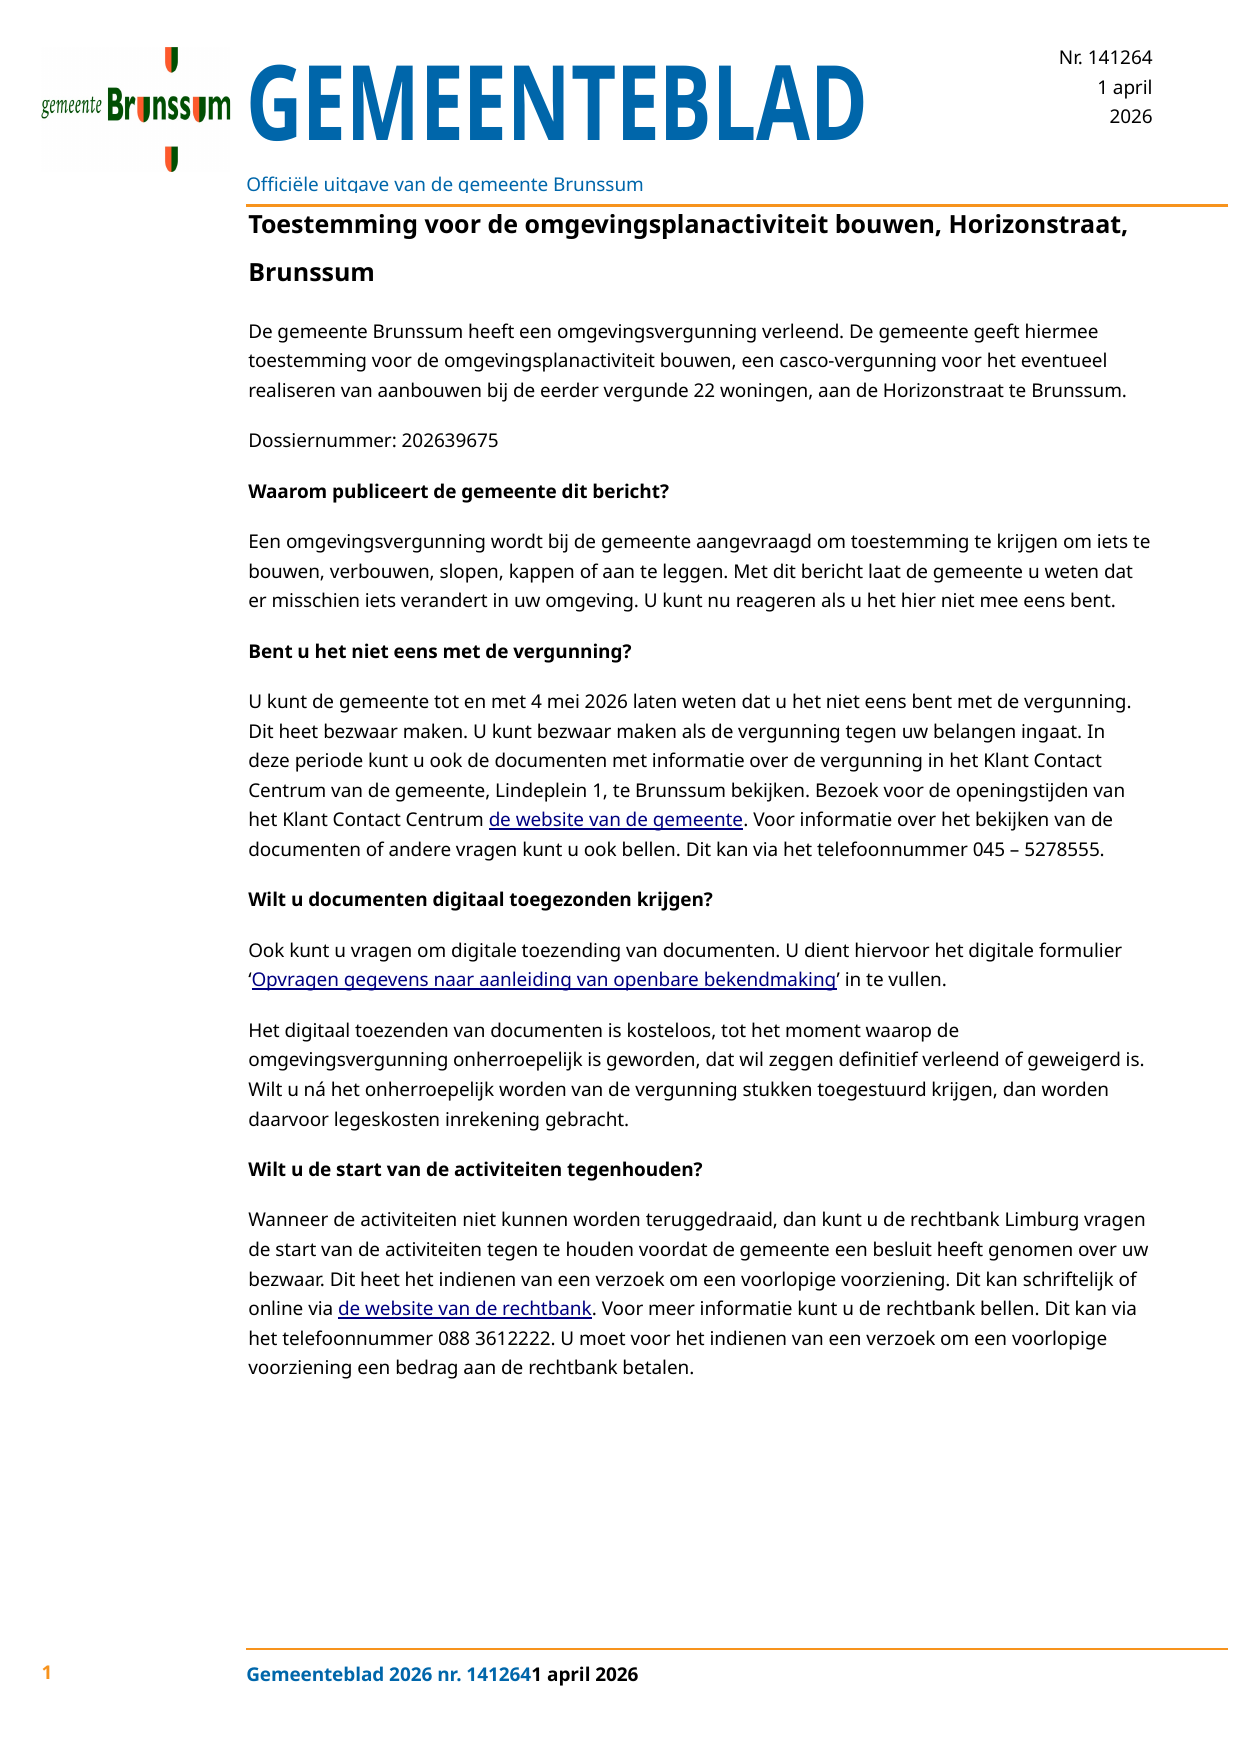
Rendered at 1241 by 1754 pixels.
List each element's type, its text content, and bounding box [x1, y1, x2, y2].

text Toestemming voor de omgevingsplanactiviteit bouwen, Horizonstraat, Brunssum [248, 207, 1152, 288]
text Waarom publiceert de gemeente dit bericht? [248, 478, 1152, 504]
text Ook kunt u vragen om digitale toezending van documenten. U dient hiervoor het digitale formulier ‘Opvragen gegevens naar aanleiding van openbare bekendmaking’ in te vullen. [248, 937, 1152, 992]
text U kunt de gemeente tot en met 4 mei 2026 laten weten dat u het niet eens bent met de vergunning. Dit heet bezwaar maken. U kunt bezwaar maken als de vergunning tegen uw belangen ingaat. In deze periode kunt u ook de documenten met informatie over de vergunning in het Klant Contact Centrum van de gemeente, Lindeplein 1, te Brunssum bekijken. Bezoek voor de openingstijden van het Klant Contact Centrum de website van de gemeente. Voor informatie over het bekijken van de documenten of andere vragen kunt u ook bellen. Dit kan via het telefoonnummer 045 – 5278555. [248, 688, 1152, 862]
picture [41, 47, 231, 172]
text Wilt u de start van de activiteiten tegenhouden? [248, 1156, 1152, 1182]
text Wilt u documenten digitaal toegezonden krijgen? [248, 887, 1152, 912]
text Wanneer de activiteiten niet kunnen worden teruggedraaid, dan kunt u de rechtbank Limburg vragen de start van de activiteiten tegen te houden voordat de gemeente een besluit heeft genomen over uw bezwaar. Dit heet het indienen van een verzoek om een voorlopige voorziening. Dit kan schriftelijk of online via de website van de rechtbank. Voor meer informatie kunt u de rechtbank bellen. Dit kan via het telefoonnummer 088 3612222. U moet voor het indienen van een verzoek om een voorlopige voorziening een bedrag aan de rechtbank betalen. [248, 1207, 1152, 1380]
text Dossiernummer: 202639675 [248, 427, 1152, 453]
text Een omgevingsvergunning wordt bij de gemeente aangevraagd om toestemming te krijgen om iets te bouwen, verbouwen, slopen, kappen of aan te leggen. Met dit bericht laat de gemeente u weten dat er misschien iets verandert in uw omgeving. U kunt nu reageren als u het hier niet mee eens bent. [248, 528, 1152, 613]
text Bent u het niet eens met de vergunning? [248, 638, 1152, 664]
text Het digitaal toezenden van documenten is kosteloos, tot het moment waarop de omgevingsvergunning onherroepelijk is geworden, dat wil zeggen definitief verleend of geweigerd is. Wilt u ná het onherroepelijk worden van de vergunning stukken toegestuurd krijgen, dan worden daarvoor legeskosten inrekening gebracht. [248, 1017, 1152, 1132]
text De gemeente Brunssum heeft een omgevingsvergunning verleend. De gemeente geeft hiermee toestemming voor de omgevingsplanactiviteit bouwen, een casco-vergunning voor het eventueel realiseren van aanbouwen bij de eerder vergunde 22 woningen, aan de Horizonstraat te Brunssum. [248, 318, 1152, 403]
